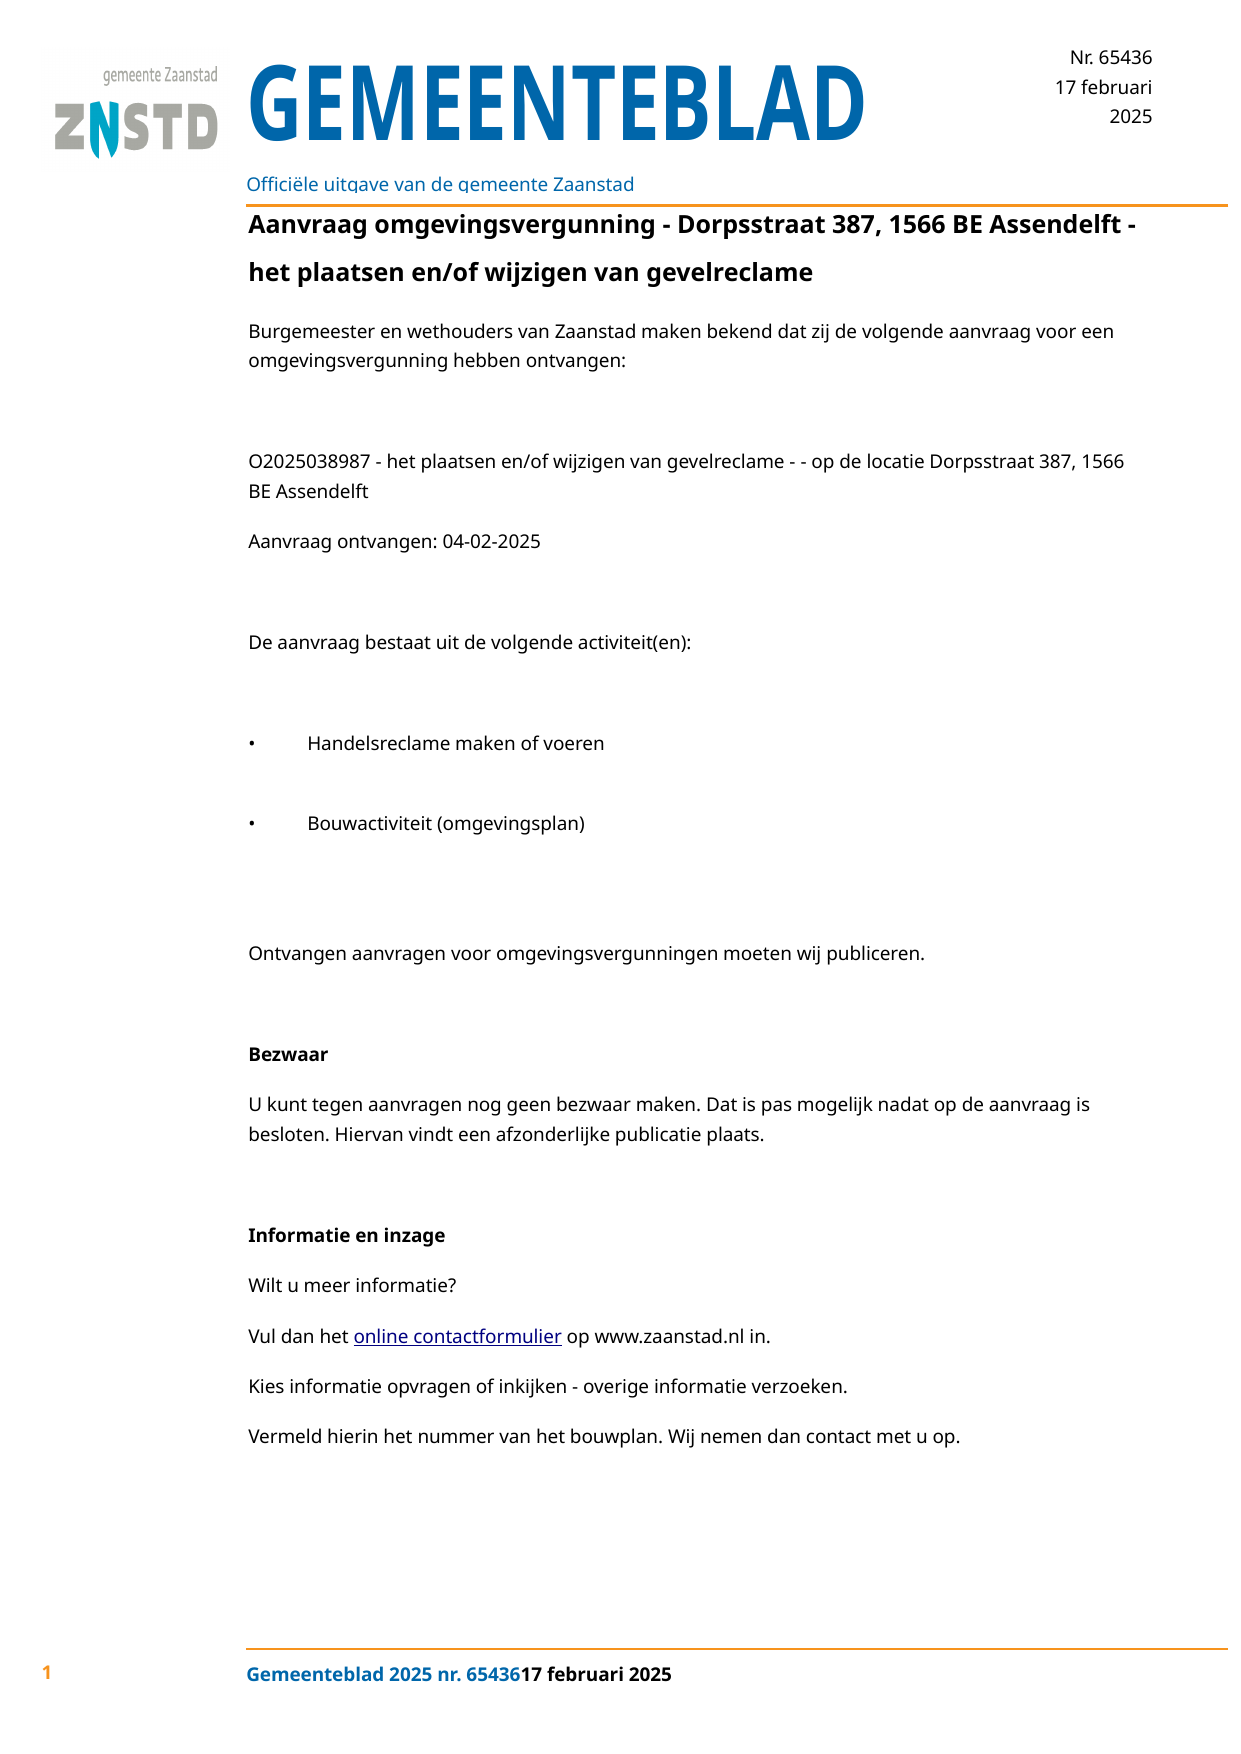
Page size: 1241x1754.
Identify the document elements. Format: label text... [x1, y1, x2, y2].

text Aanvraag ontvangen: 04-02-2025 [248, 528, 1152, 554]
text Wilt u meer informatie? [248, 1272, 1152, 1298]
text Burgemeester en wethouders van Zaanstad maken bekend dat zij de volgende aanvraag voor een omgevingsvergunning hebben ontvangen: [248, 318, 1152, 373]
text U kunt tegen aanvragen nog geen bezwaar maken. Dat is pas mogelijk nadat op de aanvraag is besloten. Hiervan vindt een afzonderlijke publicatie plaats. [248, 1092, 1152, 1147]
text Kies informatie opvragen of inkijken - overige informatie verzoeken. [248, 1373, 1152, 1399]
text De aanvraag bestaat uit de volgende activiteit(en): [248, 629, 1152, 655]
text Aanvraag omgevingsvergunning - Dorpsstraat 387, 1566 BE Assendelft - het plaatsen en/of wijzigen van gevelreclame [248, 207, 1152, 288]
text Informatie en inzage [248, 1222, 1152, 1248]
list Handelsreclame maken of voeren [248, 730, 1152, 756]
list Bouwactiviteit (omgevingsplan) [248, 810, 1152, 836]
text Vul dan het online contactformulier op www.zaanstad.nl in. [248, 1323, 1152, 1349]
picture [41, 47, 231, 172]
text Vermeld hierin het nummer van het bouwplan. Wij nemen dan contact met u op. [248, 1424, 1152, 1449]
text Ontvangen aanvragen voor omgevingsvergunningen moeten wij publiceren. [248, 940, 1152, 966]
text Bezwaar [248, 1041, 1152, 1067]
text O2025038987 - het plaatsen en/of wijzigen van gevelreclame - - op de locatie Dorpsstraat 387, 1566 BE Assendelft [248, 448, 1152, 504]
